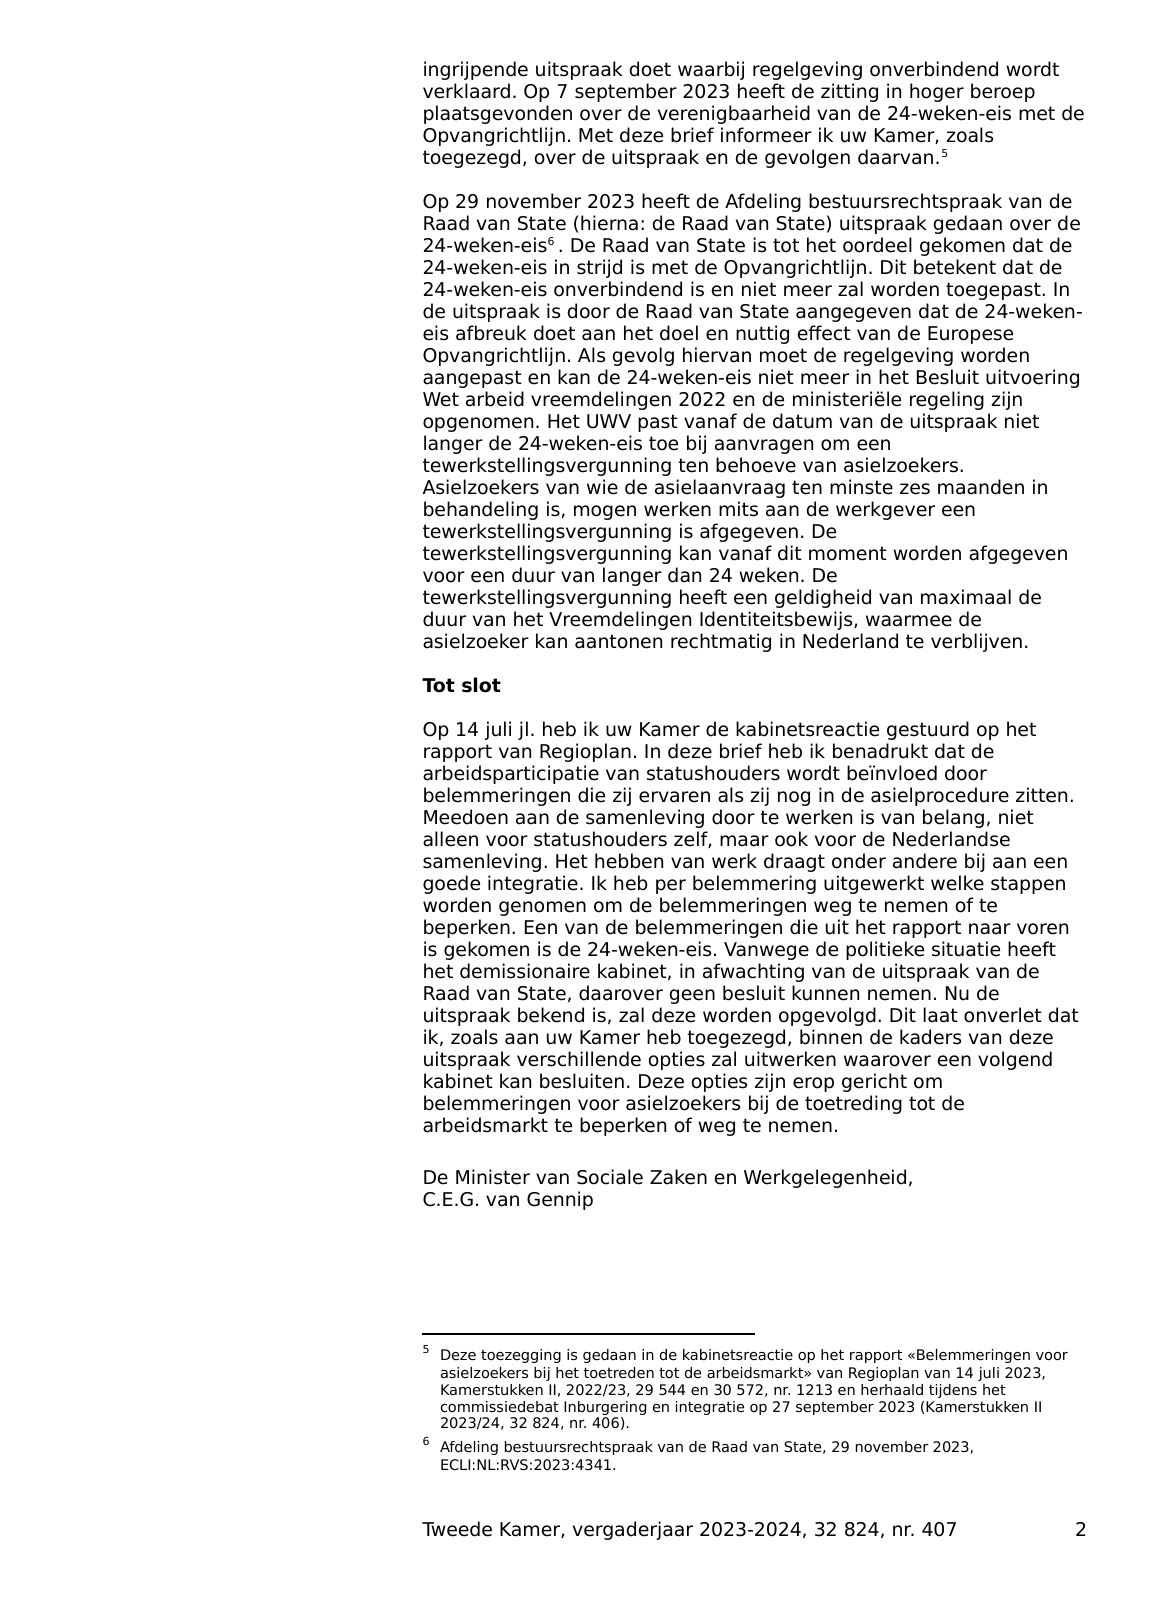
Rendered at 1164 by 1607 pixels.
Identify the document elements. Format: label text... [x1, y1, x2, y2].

subtitle Tot slot [422, 675, 1087, 697]
text Deze toezegging is gedaan in de kabinetsreactie op het rapport «Belemmeringen voor asielzoekers bij het toetreden tot de arbeidsmarkt» van Regioplan van 14 juli 2023, Kamerstukken II, 2022/23, 29 544 en 30 572, nr. 1213 en herhaald tijdens het commissiedebat Inburgering en integratie op 27 september 2023 (Kamerstukken II 2023/24, 32 824, nr. 406). [422, 1343, 1087, 1432]
text Op 29 november 2023 heeft de Afdeling bestuursrechtspraak van de Raad van State (hierna: de Raad van State) uitspraak gedaan over de 24-weken-eis. De Raad van State is tot het oordeel gekomen dat de 24-weken-eis in strijd is met de Opvangrichtlijn. Dit betekent dat de 24-weken-eis onverbindend is en niet meer zal worden toegepast. In de uitspraak is door de Raad van State aangegeven dat de 24-weken-eis afbreuk doet aan het doel en nuttig effect van de Europese Opvangrichtlijn. Als gevolg hiervan moet de regelgeving worden aangepast en kan de 24-weken-eis niet meer in het Besluit uitvoering Wet arbeid vreemdelingen 2022 en de ministeriële regeling zijn opgenomen. Het UWV past vanaf de datum van de uitspraak niet langer de 24-weken-eis toe bij aanvragen om een tewerkstellingsvergunning ten behoeve van asielzoekers. Asielzoekers van wie de asielaanvraag ten minste zes maanden in behandeling is, mogen werken mits aan de werkgever een tewerkstellingsvergunning is afgegeven. De tewerkstellingsvergunning kan vanaf dit moment worden afgegeven voor een duur van langer dan 24 weken. De tewerkstellingsvergunning heeft een geldigheid van maximaal de duur van het Vreemdelingen Identiteitsbewijs, waarmee de asielzoeker kan aantonen rechtmatig in Nederland te verblijven. [422, 191, 1087, 653]
text Op 14 juli jl. heb ik uw Kamer de kabinetsreactie gestuurd op het rapport van Regioplan. In deze brief heb ik benadrukt dat de arbeidsparticipatie van statushouders wordt beïnvloed door belemmeringen die zij ervaren als zij nog in de asielprocedure zitten. Meedoen aan de samenleving door te werken is van belang, niet alleen voor statushouders zelf, maar ook voor de Nederlandse samenleving. Het hebben van werk draagt onder andere bij aan een goede integratie. Ik heb per belemmering uitgewerkt welke stappen worden genomen om de belemmeringen weg te nemen of te beperken. Een van de belemmeringen die uit het rapport naar voren is gekomen is de 24-weken-eis. Vanwege de politieke situatie heeft het demissionaire kabinet, in afwachting van de uitspraak van de Raad van State, daarover geen besluit kunnen nemen. Nu de uitspraak bekend is, zal deze worden opgevolgd. Dit laat onverlet dat ik, zoals aan uw Kamer heb toegezegd, binnen de kaders van deze uitspraak verschillende opties zal uitwerken waarover een volgend kabinet kan besluiten. Deze opties zijn erop gericht om belemmeringen voor asielzoekers bij de toetreding tot de arbeidsmarkt te beperken of weg te nemen. [422, 719, 1087, 1137]
text De Minister van Sociale Zaken en Werkgelegenheid, C.E.G. van Gennip [422, 1167, 1087, 1211]
text Afdeling bestuursrechtspraak van de Raad van State, 29 november 2023, ECLI:NL:RVS:2023:4341. [422, 1435, 1087, 1474]
text ingrijpende uitspraak doet waarbij regelgeving onverbindend wordt verklaard. Op 7 september 2023 heeft de zitting in hoger beroep plaatsgevonden over de verenigbaarheid van de 24-weken-eis met de Opvangrichtlijn. Met deze brief informeer ik uw Kamer, zoals toegezegd, over de uitspraak en de gevolgen daarvan. [422, 59, 1087, 169]
